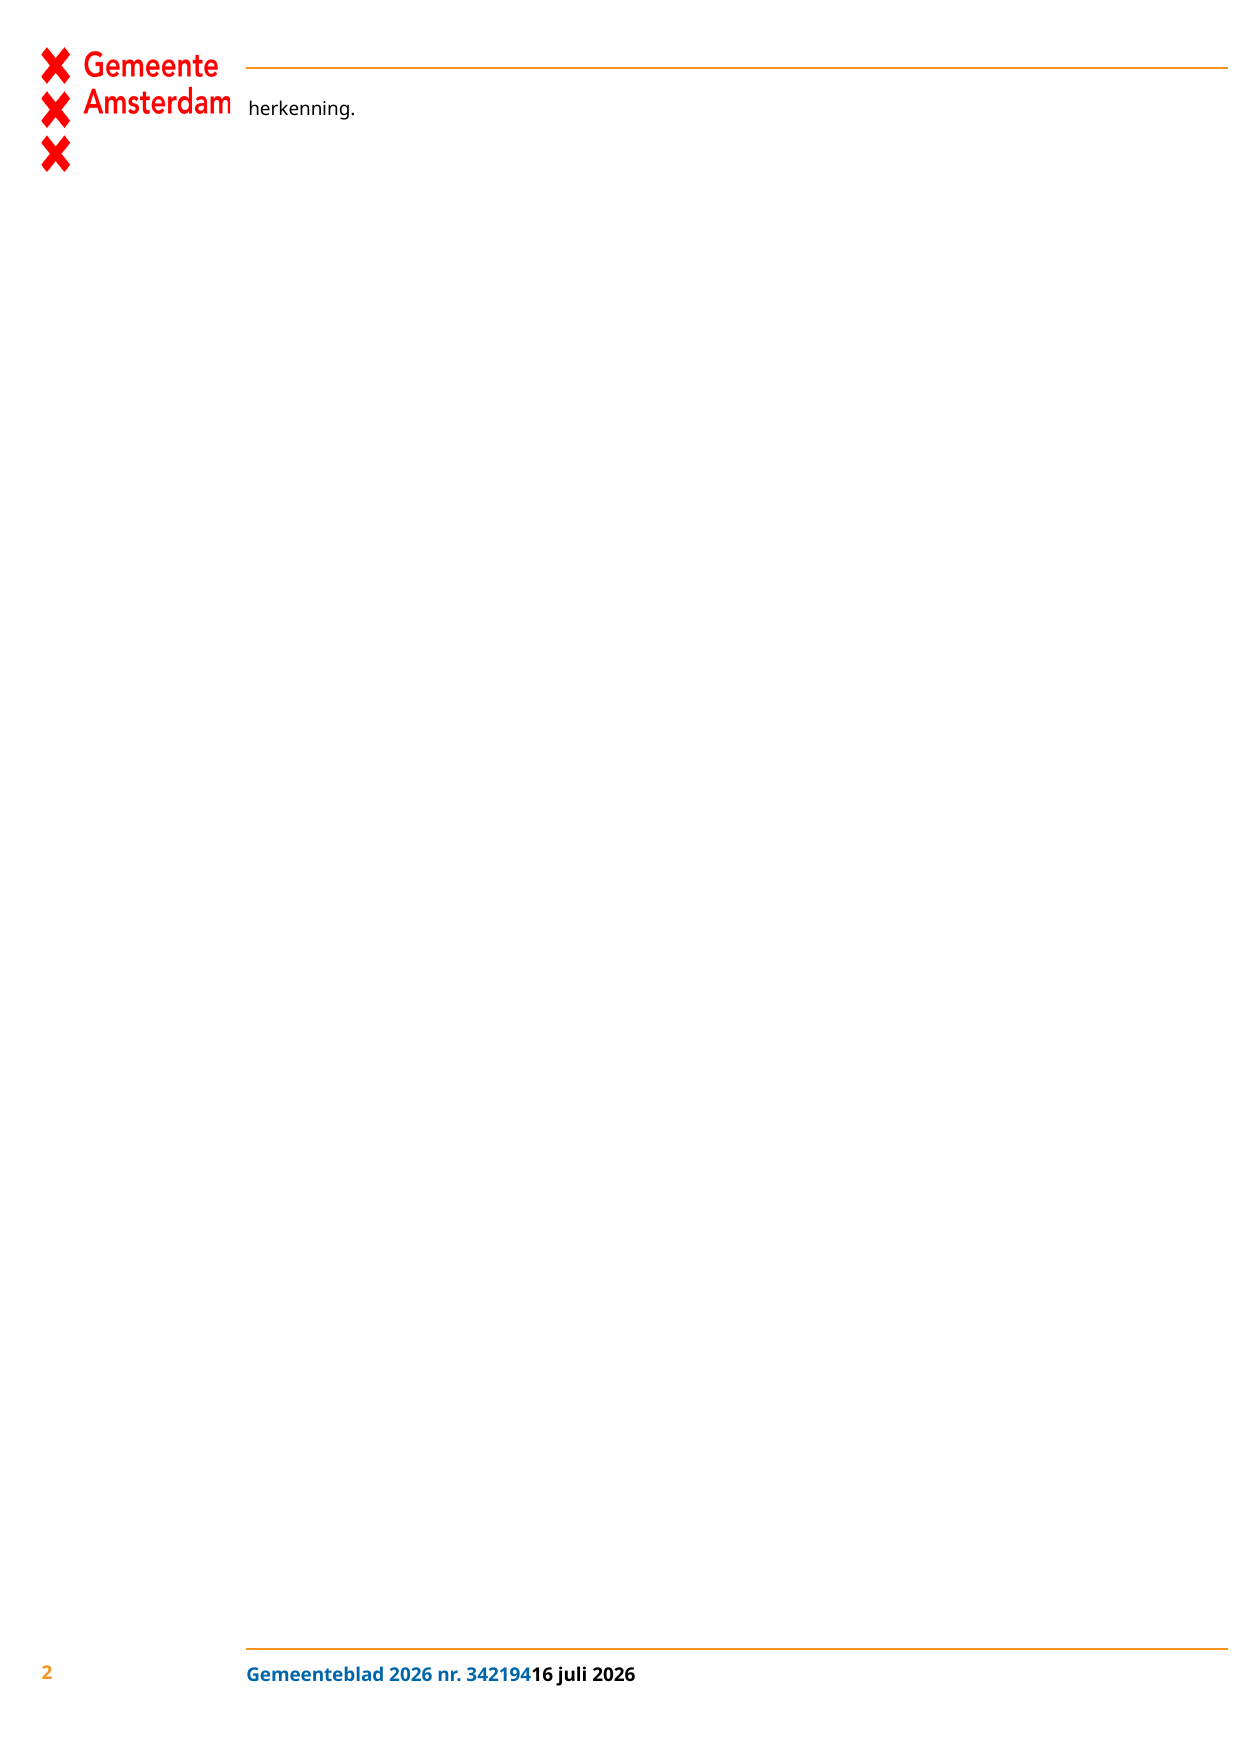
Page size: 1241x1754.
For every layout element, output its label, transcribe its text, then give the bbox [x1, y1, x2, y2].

picture [41, 47, 231, 172]
text herkenning. [248, 95, 1152, 121]
